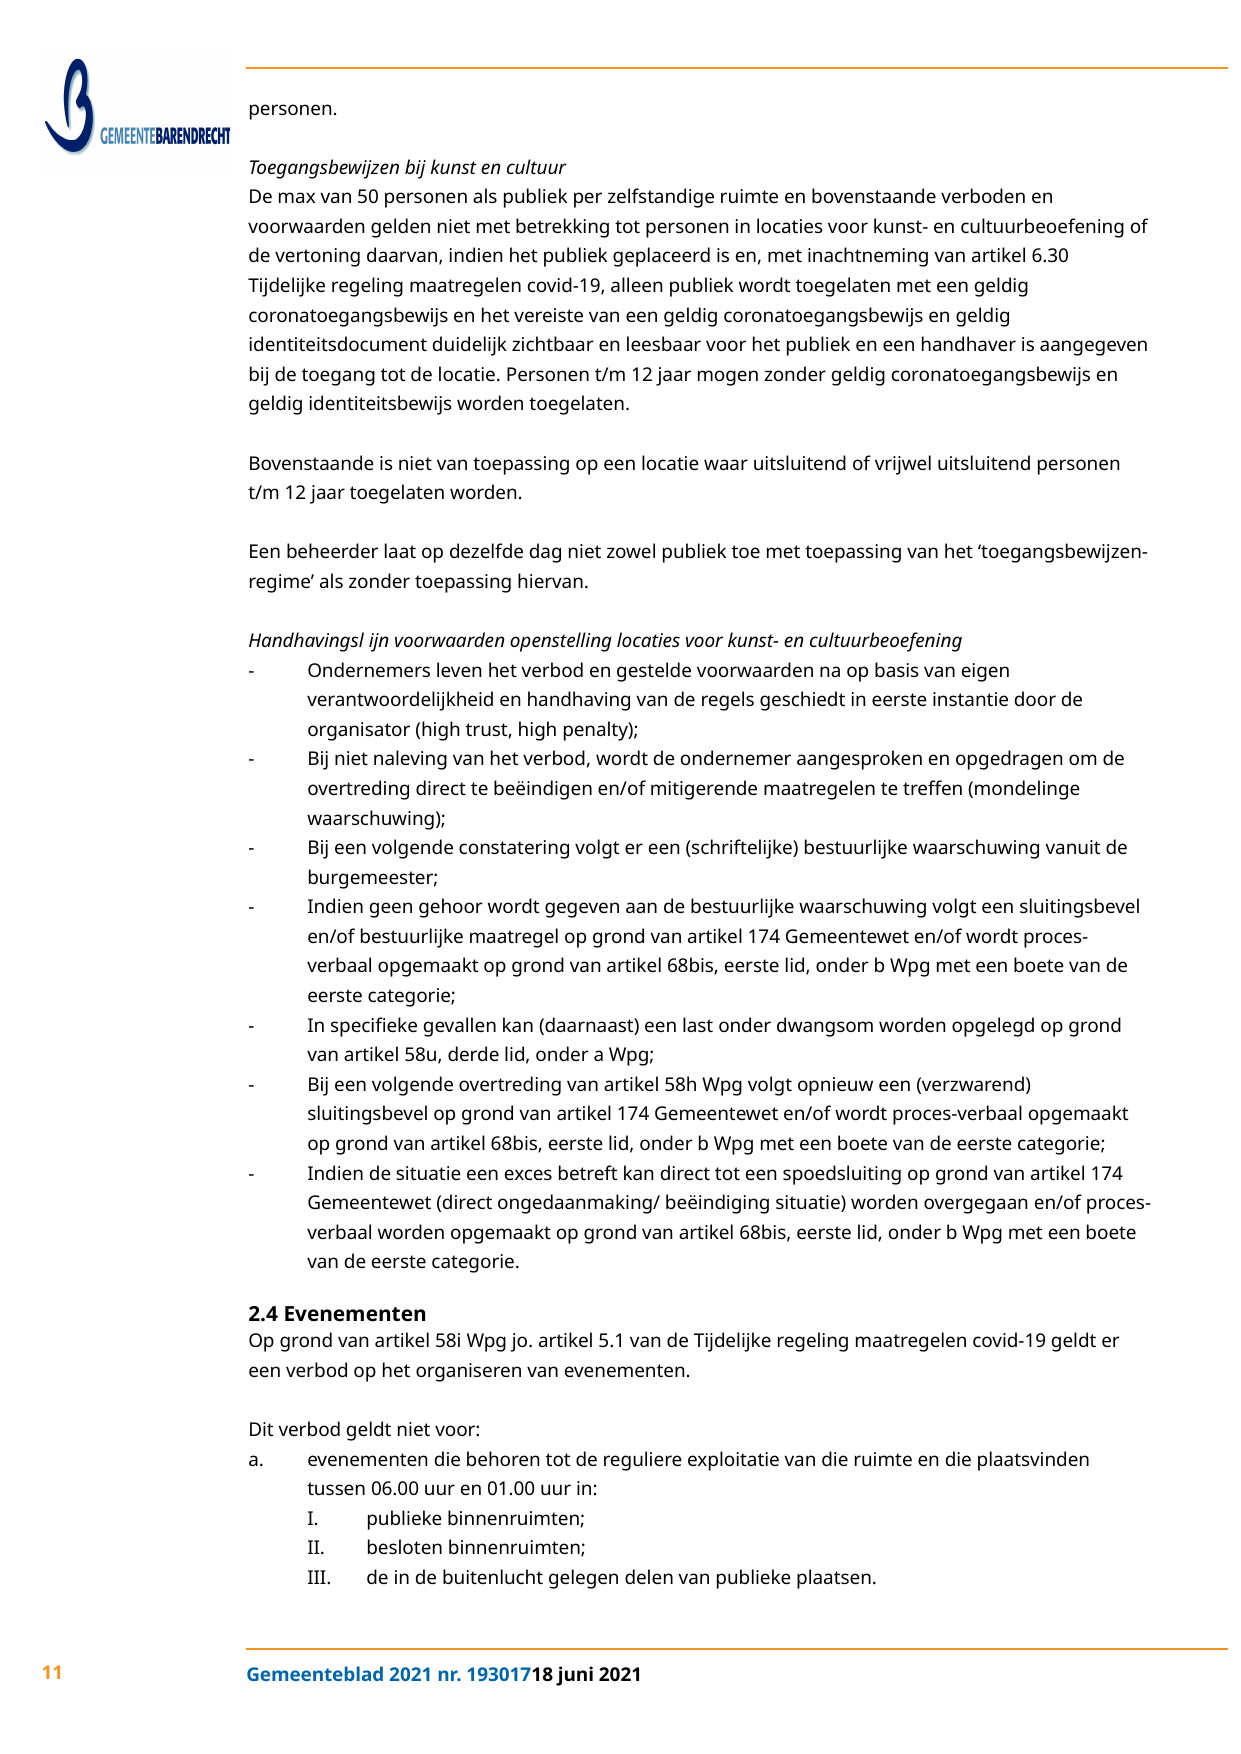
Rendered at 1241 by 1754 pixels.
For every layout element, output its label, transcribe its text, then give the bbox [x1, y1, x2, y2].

text Dit verbod geldt niet voor: [248, 1416, 1152, 1442]
text personen. [248, 95, 1152, 121]
list besloten binnenruimten; [307, 1534, 1152, 1560]
list Bij een volgende constatering volgt er een (schriftelijke) bestuurlijke waarschuwing vanuit de burgemeester; [248, 834, 1152, 890]
text 2.4 Evenementen [248, 1299, 1152, 1327]
picture [41, 47, 231, 172]
list Bij niet naleving van het verbod, wordt de ondernemer aangesproken en opgedragen om de overtreding direct te beëindigen en/of mitigerende maatregelen te treffen (mondelinge waarschuwing); [248, 746, 1152, 831]
text Toegangsbewijzen bij kunst en cultuur [248, 154, 1152, 180]
text De max van 50 personen als publiek per zelfstandige ruimte en bovenstaande verboden en voorwaarden gelden niet met betrekking tot personen in locaties voor kunst- en cultuurbeoefening of de vertoning daarvan, indien het publiek geplaceerd is en, met inachtneming van artikel 6.30 Tijdelijke regeling maatregelen covid-19, alleen publiek wordt toegelaten met een geldig coronatoegangsbewijs en het vereiste van een geldig coronatoegangsbewijs en geldig identiteitsdocument duidelijk zichtbaar en leesbaar voor het publiek en een handhaver is aangegeven bij de toegang tot de locatie. Personen t/m 12 jaar mogen zonder geldig coronatoegangsbewijs en geldig identiteitsbewijs worden toegelaten. [248, 183, 1152, 416]
list Bij een volgende overtreding van artikel 58h Wpg volgt opnieuw een (verzwarend) sluitingsbevel op grond van artikel 174 Gemeentewet en/of wordt proces-verbaal opgemaakt op grond van artikel 68bis, eerste lid, onder b Wpg met een boete van de eerste categorie; [248, 1071, 1152, 1156]
list Indien geen gehoor wordt gegeven aan de bestuurlijke waarschuwing volgt een sluitingsbevel en/of bestuurlijke maatregel op grond van artikel 174 Gemeentewet en/of wordt proces-verbaal opgemaakt op grond van artikel 68bis, eerste lid, onder b Wpg met een boete van de eerste categorie; [248, 893, 1152, 1008]
text Een beheerder laat op dezelfde dag niet zowel publiek toe met toepassing van het ‘toegangsbewijzen-regime’ als zonder toepassing hiervan. [248, 538, 1152, 594]
list In specifieke gevallen kan (daarnaast) een last onder dwangsom worden opgelegd op grond van artikel 58u, derde lid, onder a Wpg; [248, 1012, 1152, 1067]
text Bovenstaande is niet van toepassing op een locatie waar uitsluitend of vrijwel uitsluitend personen t/m 12 jaar toegelaten worden. [248, 450, 1152, 505]
list publieke binnenruimten; [307, 1505, 1152, 1531]
list evenementen die behoren tot de reguliere exploitatie van die ruimte en die plaatsvinden tussen 06.00 uur en 01.00 uur in: [248, 1446, 1152, 1501]
list Ondernemers leven het verbod en gestelde voorwaarden na op basis van eigen verantwoordelijkheid en handhaving van de regels geschiedt in eerste instantie door de organisator (high trust, high penalty); [248, 657, 1152, 742]
list de in de buitenlucht gelegen delen van publieke plaatsen. [307, 1564, 1152, 1590]
list Indien de situatie een exces betreft kan direct tot een spoedsluiting op grond van artikel 174 Gemeentewet (direct ongedaanmaking/ beëindiging situatie) worden overgegaan en/of proces-verbaal worden opgemaakt op grond van artikel 68bis, eerste lid, onder b Wpg met een boete van de eerste categorie. [248, 1160, 1152, 1274]
text Handhavingsl ijn voorwaarden openstelling locaties voor kunst- en cultuurbeoefening [248, 627, 1152, 653]
text Op grond van artikel 58i Wpg jo. artikel 5.1 van de Tijdelijke regeling maatregelen covid-19 geldt er een verbod op het organiseren van evenementen. [248, 1327, 1152, 1383]
